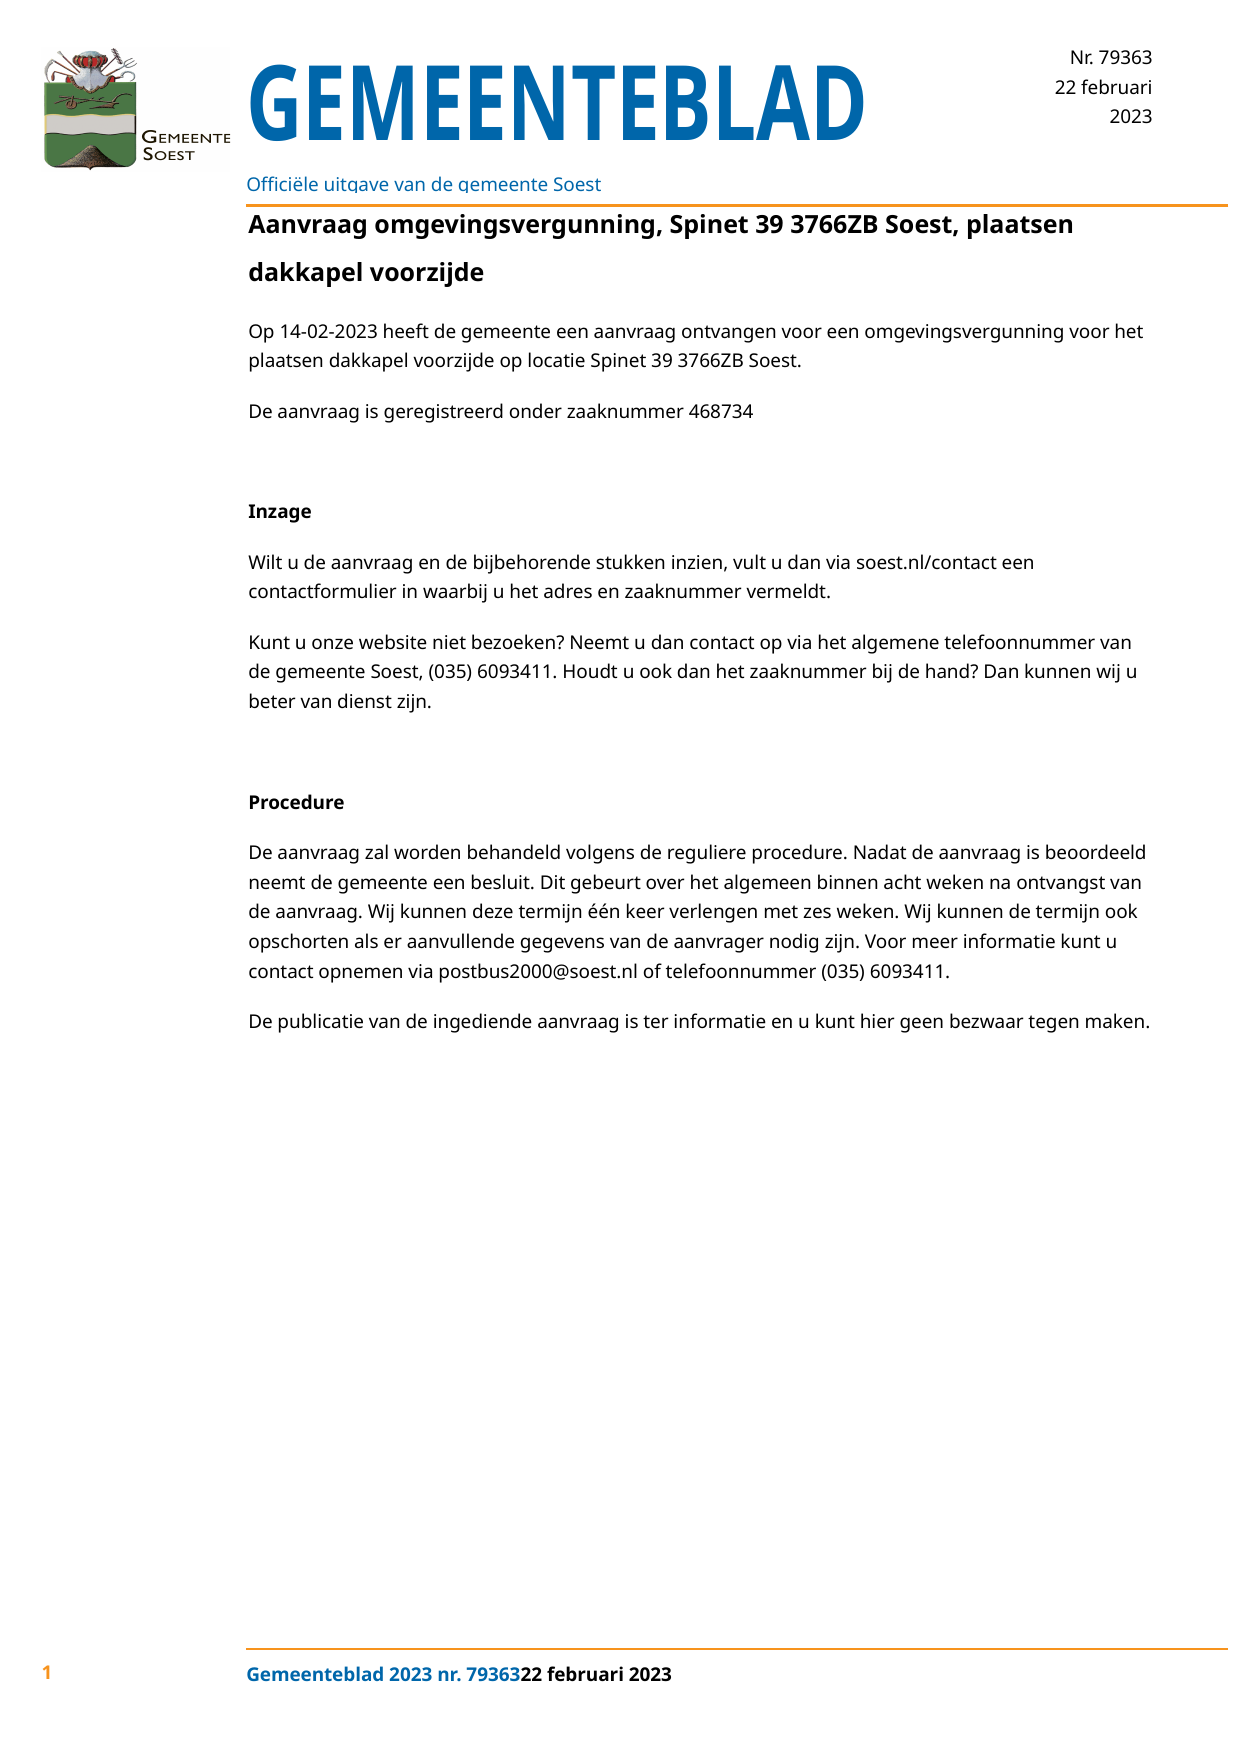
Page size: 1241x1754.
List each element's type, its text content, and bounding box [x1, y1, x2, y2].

text Procedure [248, 789, 1152, 815]
picture [41, 47, 231, 172]
text Op 14-02-2023 heeft de gemeente een aanvraag ontvangen voor een omgevingsvergunning voor het plaatsen dakkapel voorzijde op locatie Spinet 39 3766ZB Soest. [248, 318, 1152, 373]
text Inzage [248, 499, 1152, 524]
text De aanvraag zal worden behandeld volgens de reguliere procedure. Nadat de aanvraag is beoordeeld neemt de gemeente een besluit. Dit gebeurt over het algemeen binnen acht weken na ontvangst van de aanvraag. Wij kunnen deze termijn één keer verlengen met zes weken. Wij kunnen de termijn ook opschorten als er aanvullende gegevens van de aanvrager nodig zijn. Voor meer informatie kunt u contact opnemen via postbus2000@soest.nl of telefoonnummer (035) 6093411. [248, 839, 1152, 984]
text Wilt u de aanvraag en de bijbehorende stukken inzien, vult u dan via soest.nl/contact een contactformulier in waarbij u het adres en zaaknummer vermeldt. [248, 549, 1152, 604]
text De publicatie van de ingediende aanvraag is ter informatie en u kunt hier geen bezwaar tegen maken. [248, 1008, 1152, 1034]
text De aanvraag is geregistreerd onder zaaknummer 468734 [248, 398, 1152, 424]
text Aanvraag omgevingsvergunning, Spinet 39 3766ZB Soest, plaatsen dakkapel voorzijde [248, 207, 1152, 288]
text Kunt u onze website niet bezoeken? Neemt u dan contact op via het algemene telefoonnummer van de gemeente Soest, (035) 6093411. Houdt u ook dan het zaaknummer bij de hand? Dan kunnen wij u beter van dienst zijn. [248, 629, 1152, 714]
